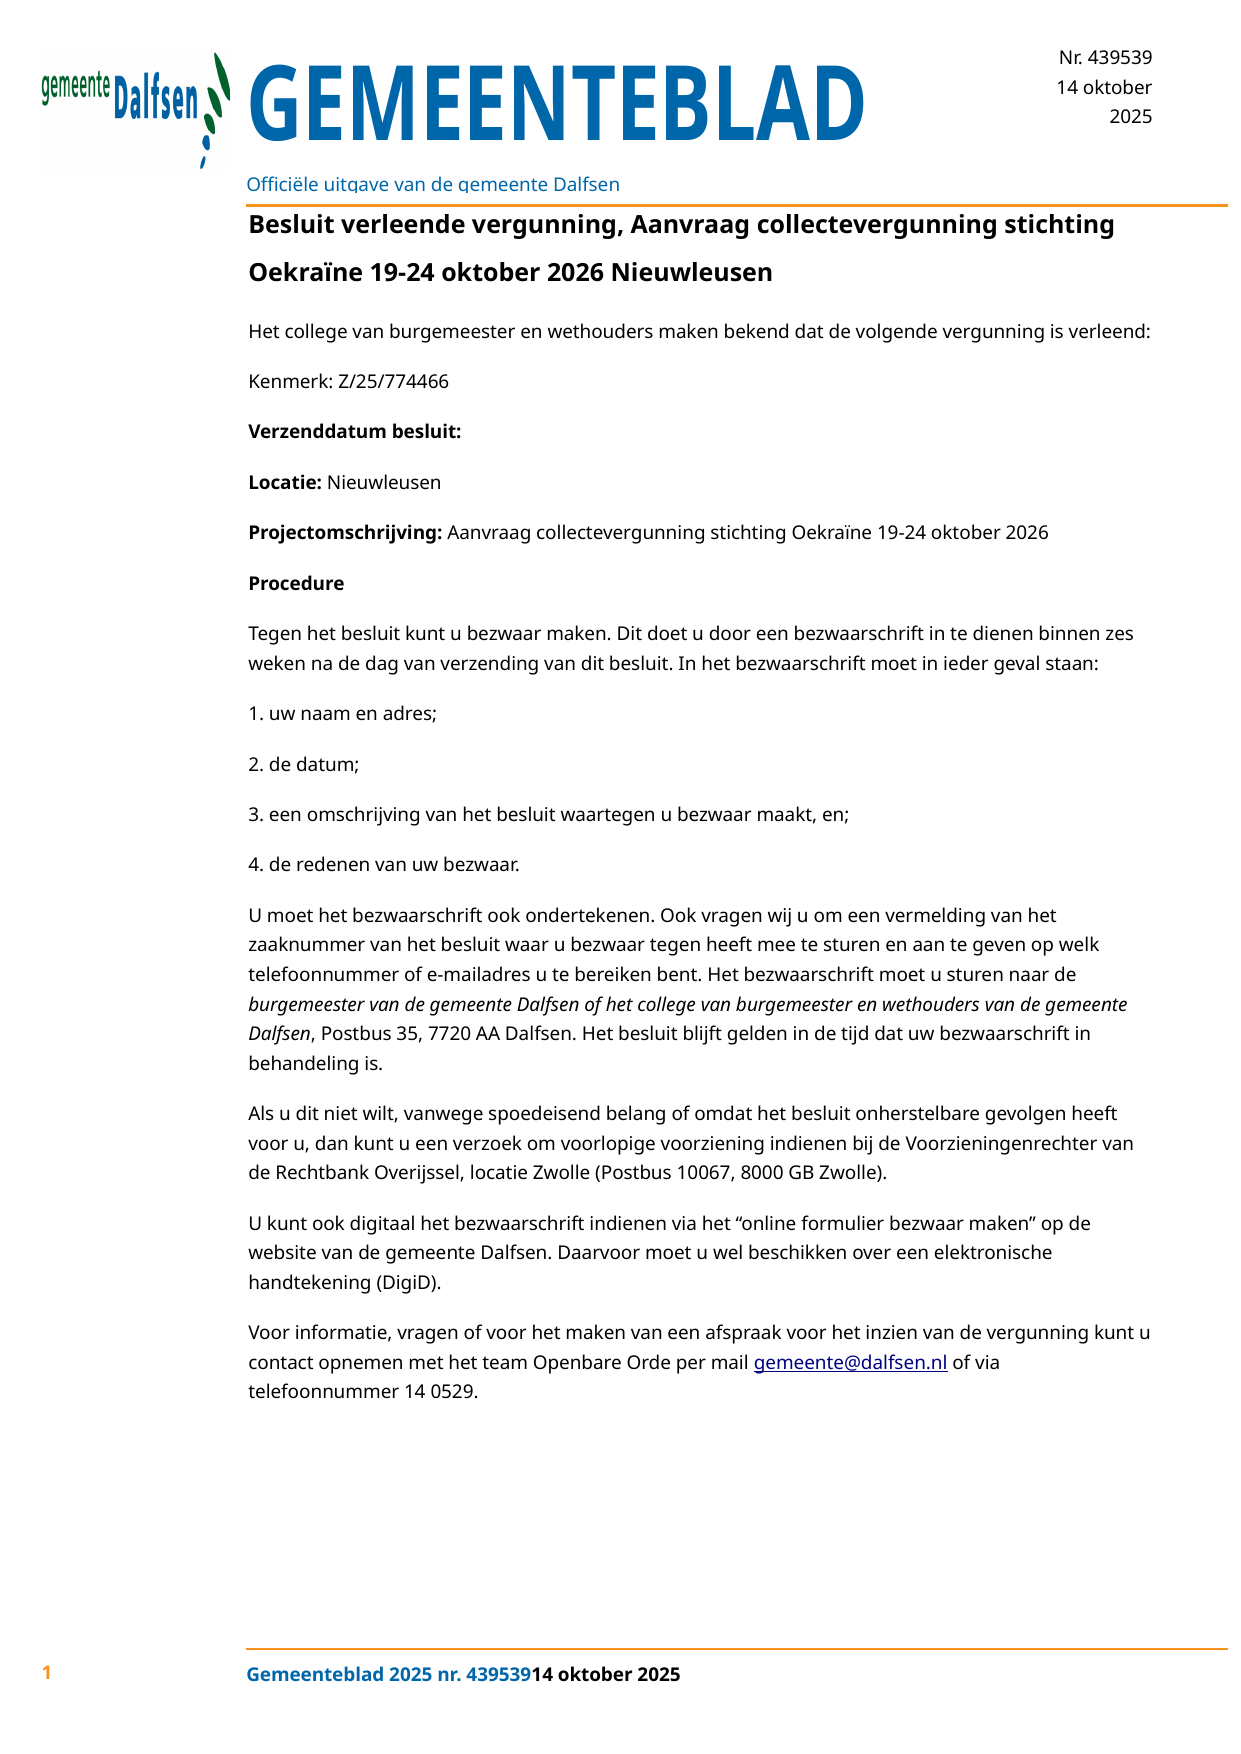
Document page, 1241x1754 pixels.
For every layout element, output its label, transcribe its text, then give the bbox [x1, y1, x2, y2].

text Locatie: Nieuwleusen [248, 469, 1152, 495]
text Het college van burgemeester en wethouders maken bekend dat de volgende vergunning is verleend: [248, 318, 1152, 344]
text Verzenddatum besluit: [248, 419, 1152, 444]
text U kunt ook digitaal het bezwaarschrift indienen via het “online formulier bezwaar maken” op de website van de gemeente Dalfsen. Daarvoor moet u wel beschikken over een elektronische handtekening (DigiD). [248, 1210, 1152, 1295]
text Projectomschrijving: Aanvraag collectevergunning stichting Oekraïne 19-24 oktober 2026 [248, 519, 1152, 545]
text 2. de datum; [248, 751, 1152, 777]
text Voor informatie, vragen of voor het maken van een afspraak voor het inzien van de vergunning kunt u contact opnemen met het team Openbare Orde per mail gemeente@dalfsen.nl of via telefoonnummer 14 0529. [248, 1319, 1152, 1404]
text Tegen het besluit kunt u bezwaar maken. Dit doet u door een bezwaarschrift in te dienen binnen zes weken na de dag van verzending van dit besluit. In het bezwaarschrift moet in ieder geval staan: [248, 620, 1152, 676]
text 4. de redenen van uw bezwaar. [248, 852, 1152, 877]
picture [41, 47, 231, 172]
text 3. een omschrijving van het besluit waartegen u bezwaar maakt, en; [248, 801, 1152, 827]
text Als u dit niet wilt, vanwege spoedeisend belang of omdat het besluit onherstelbare gevolgen heeft voor u, dan kunt u een verzoek om voorlopige voorziening indienen bij de Voorzieningenrechter van de Rechtbank Overijssel, locatie Zwolle (Postbus 10067, 8000 GB Zwolle). [248, 1100, 1152, 1185]
text Kenmerk: Z/25/774466 [248, 368, 1152, 394]
text Procedure [248, 570, 1152, 596]
text 1. uw naam en adres; [248, 700, 1152, 726]
text Besluit verleende vergunning, Aanvraag collectevergunning stichting Oekraïne 19-24 oktober 2026 Nieuwleusen [248, 207, 1152, 288]
text U moet het bezwaarschrift ook ondertekenen. Ook vragen wij u om een vermelding van het zaaknummer van het besluit waar u bezwaar tegen heeft mee te sturen en aan te geven op welk telefoonnummer of e-mailadres u te bereiken bent. Het bezwaarschrift moet u sturen naar de burgemeester van de gemeente Dalfsen of het college van burgemeester en wethouders van de gemeente Dalfsen, Postbus 35, 7720 AA Dalfsen. Het besluit blijft gelden in de tijd dat uw bezwaarschrift in behandeling is. [248, 902, 1152, 1076]
